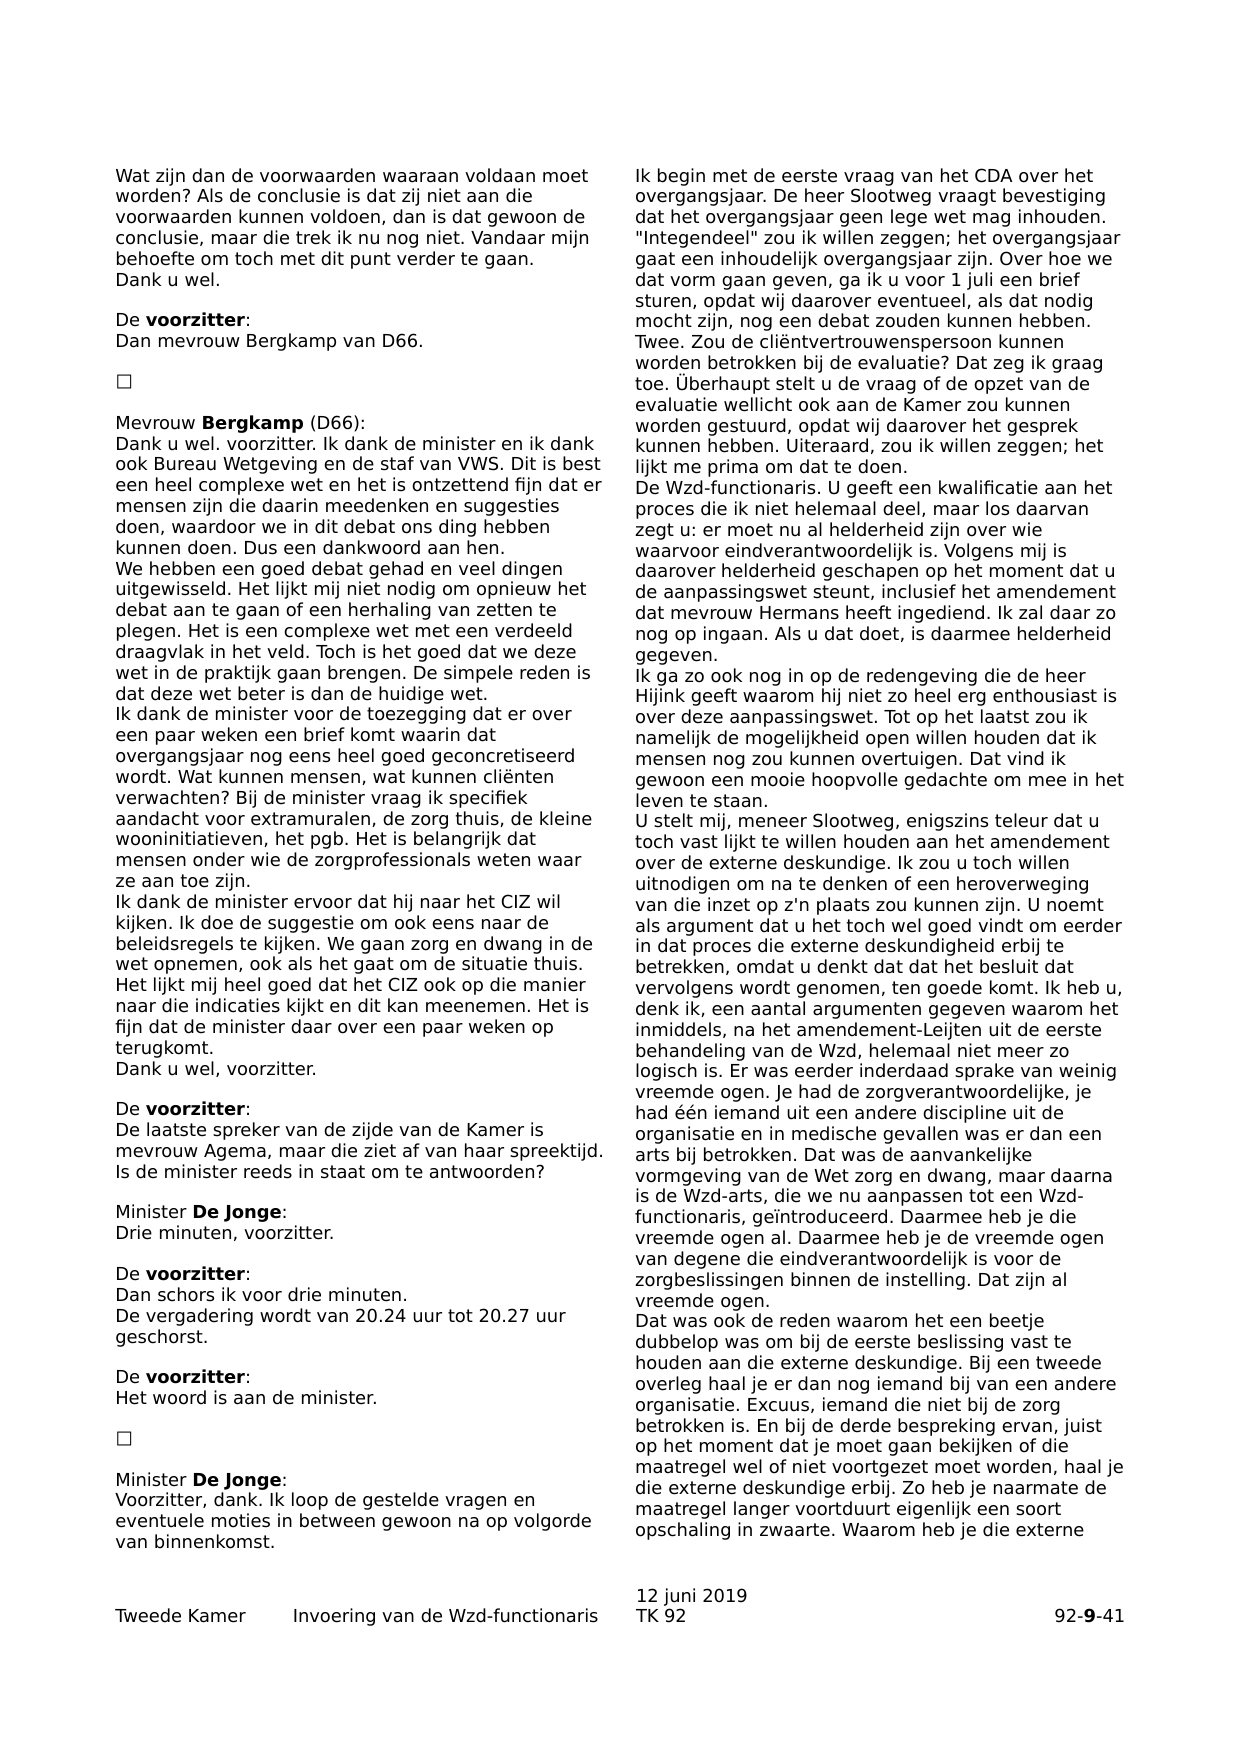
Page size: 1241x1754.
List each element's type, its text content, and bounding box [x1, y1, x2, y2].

text ⬜ [115, 1429, 605, 1449]
text Dank u wel. voorzitter. Ik dank de minister en ik dank ook Bureau Wetgeving en de staf van VWS. Dit is best een heel complexe wet en het is ontzettend fijn dat er mensen zijn die daarin meedenken en suggesties doen, waardoor we in dit debat ons ding hebben kunnen doen. Dus een dankwoord aan hen. [115, 433, 605, 558]
text Twee. Zou de cliëntvertrouwenspersoon kunnen worden betrokken bij de evaluatie? Dat zeg ik graag toe. Überhaupt stelt u de vraag of de opzet van de evaluatie wellicht ook aan de Kamer zou kunnen worden gestuurd, opdat wij daarover het gesprek kunnen hebben. Uiteraard, zou ik willen zeggen; het lijkt me prima om dat te doen. [635, 332, 1125, 478]
text We hebben een goed debat gehad en veel dingen uitgewisseld. Het lijkt mij niet nodig om opnieuw het debat aan te gaan of een herhaling van zetten te plegen. Het is een complexe wet met een verdeeld draagvlak in het veld. Toch is het goed dat we deze wet in de praktijk gaan brengen. De simpele reden is dat deze wet beter is dan de huidige wet. [115, 558, 605, 704]
text Dank u wel, voorzitter. [115, 1058, 605, 1079]
text Ik dank de minister voor de toezegging dat er over een paar weken een brief komt waarin dat overgangsjaar nog eens heel goed geconcretiseerd wordt. Wat kunnen mensen, wat kunnen cliënten verwachten? Bij de minister vraag ik specifiek aandacht voor extramuralen, de zorg thuis, de kleine wooninitiatieven, het pgb. Het is belangrijk dat mensen onder wie de zorgprofessionals weten waar ze aan toe zijn. [115, 704, 605, 892]
text De laatste spreker van de zijde van de Kamer is mevrouw Agema, maar die ziet af van haar spreektijd. Is de minister reeds in staat om te antwoorden? [115, 1120, 605, 1182]
text Dank u wel. [115, 269, 605, 290]
text Wat zijn dan de voorwaarden waaraan voldaan moet worden? Als de conclusie is dat zij niet aan die voorwaarden kunnen voldoen, dan is dat gewoon de conclusie, maar die trek ik nu nog niet. Vandaar mijn behoefte om toch met dit punt verder te gaan. [115, 165, 605, 269]
text Drie minuten, voorzitter. [115, 1223, 605, 1244]
text Minister De Jonge: [115, 1202, 605, 1223]
text Ik ga zo ook nog in op de redengeving die de heer Hijink geeft waarom hij niet zo heel erg enthousiast is over deze aanpassingswet. Tot op het laatst zou ik namelijk de mogelijkheid open willen houden dat ik mensen nog zou kunnen overtuigen. Dat vind ik gewoon een mooie hoopvolle gedachte om mee in het leven te staan. [635, 665, 1125, 811]
text De vergadering wordt van 20.24 uur tot 20.27 uur geschorst. [115, 1306, 605, 1347]
text De voorzitter: [115, 1367, 605, 1388]
text Voorzitter, dank. Ik loop de gestelde vragen en eventuele moties in between gewoon na op volgorde van binnenkomst. [115, 1490, 605, 1553]
text Dat was ook de reden waarom het een beetje dubbelop was om bij de eerste beslissing vast te houden aan die externe deskundige. Bij een tweede overleg haal je er dan nog iemand bij van een andere organisatie. Excuus, iemand die niet bij de zorg betrokken is. En bij de derde bespreking ervan, juist op het moment dat je moet gaan bekijken of die maatregel wel of niet voortgezet moet worden, haal je die externe deskundige erbij. Zo heb je naarmate de maatregel langer voortduurt eigenlijk een soort opschaling in zwaarte. Waarom heb je die externe [635, 1311, 1125, 1540]
text Dan mevrouw Bergkamp van D66. [115, 331, 605, 352]
text Dan schors ik voor drie minuten. [115, 1285, 605, 1306]
text Ik begin met de eerste vraag van het CDA over het overgangsjaar. De heer Slootweg vraagt bevestiging dat het overgangsjaar geen lege wet mag inhouden. "Integendeel" zou ik willen zeggen; het overgangsjaar gaat een inhoudelijk overgangsjaar zijn. Over hoe we dat vorm gaan geven, ga ik u voor 1 juli een brief sturen, opdat wij daarover eventueel, als dat nodig mocht zijn, nog een debat zouden kunnen hebben. [635, 165, 1125, 332]
text U stelt mij, meneer Slootweg, enigszins teleur dat u toch vast lijkt te willen houden aan het amendement over de externe deskundige. Ik zou u toch willen uitnodigen om na te denken of een heroverweging van die inzet op z'n plaats zou kunnen zijn. U noemt als argument dat u het toch wel goed vindt om eerder in dat proces die externe deskundigheid erbij te betrekken, omdat u denkt dat dat het besluit dat vervolgens wordt genomen, ten goede komt. Ik heb u, denk ik, een aantal argumenten gegeven waarom het inmiddels, na het amendement-Leijten uit de eerste behandeling van de Wzd, helemaal niet meer zo logisch is. Er was eerder inderdaad sprake van weinig vreemde ogen. Je had de zorgverantwoordelijke, je had één iemand uit een andere discipline uit de organisatie en in medische gevallen was er dan een arts bij betrokken. Dat was de aanvankelijke vormgeving van de Wet zorg en dwang, maar daarna is de Wzd-arts, die we nu aanpassen tot een Wzd-functionaris, geïntroduceerd. Daarmee heb je die vreemde ogen al. Daarmee heb je de vreemde ogen van degene die eindverantwoordelijk is voor de zorgbeslissingen binnen de instelling. Dat zijn al vreemde ogen. [635, 811, 1125, 1311]
text Ik dank de minister ervoor dat hij naar het CIZ wil kijken. Ik doe de suggestie om ook eens naar de beleidsregels te kijken. We gaan zorg en dwang in de wet opnemen, ook als het gaat om de situatie thuis. Het lijkt mij heel goed dat het CIZ ook op die manier naar die indicaties kijkt en dit kan meenemen. Het is fijn dat de minister daar over een paar weken op terugkomt. [115, 892, 605, 1058]
text Mevrouw Bergkamp (D66): [115, 413, 605, 433]
text ⬜ [115, 372, 605, 393]
text Minister De Jonge: [115, 1469, 605, 1490]
text De voorzitter: [115, 1099, 605, 1120]
text Het woord is aan de minister. [115, 1388, 605, 1409]
text De Wzd-functionaris. U geeft een kwalificatie aan het proces die ik niet helemaal deel, maar los daarvan zegt u: er moet nu al helderheid zijn over wie waarvoor eindverantwoordelijk is. Volgens mij is daarover helderheid geschapen op het moment dat u de aanpassingswet steunt, inclusief het amendement dat mevrouw Hermans heeft ingediend. Ik zal daar zo nog op ingaan. Als u dat doet, is daarmee helderheid gegeven. [635, 478, 1125, 665]
text De voorzitter: [115, 1264, 605, 1285]
text De voorzitter: [115, 310, 605, 331]
